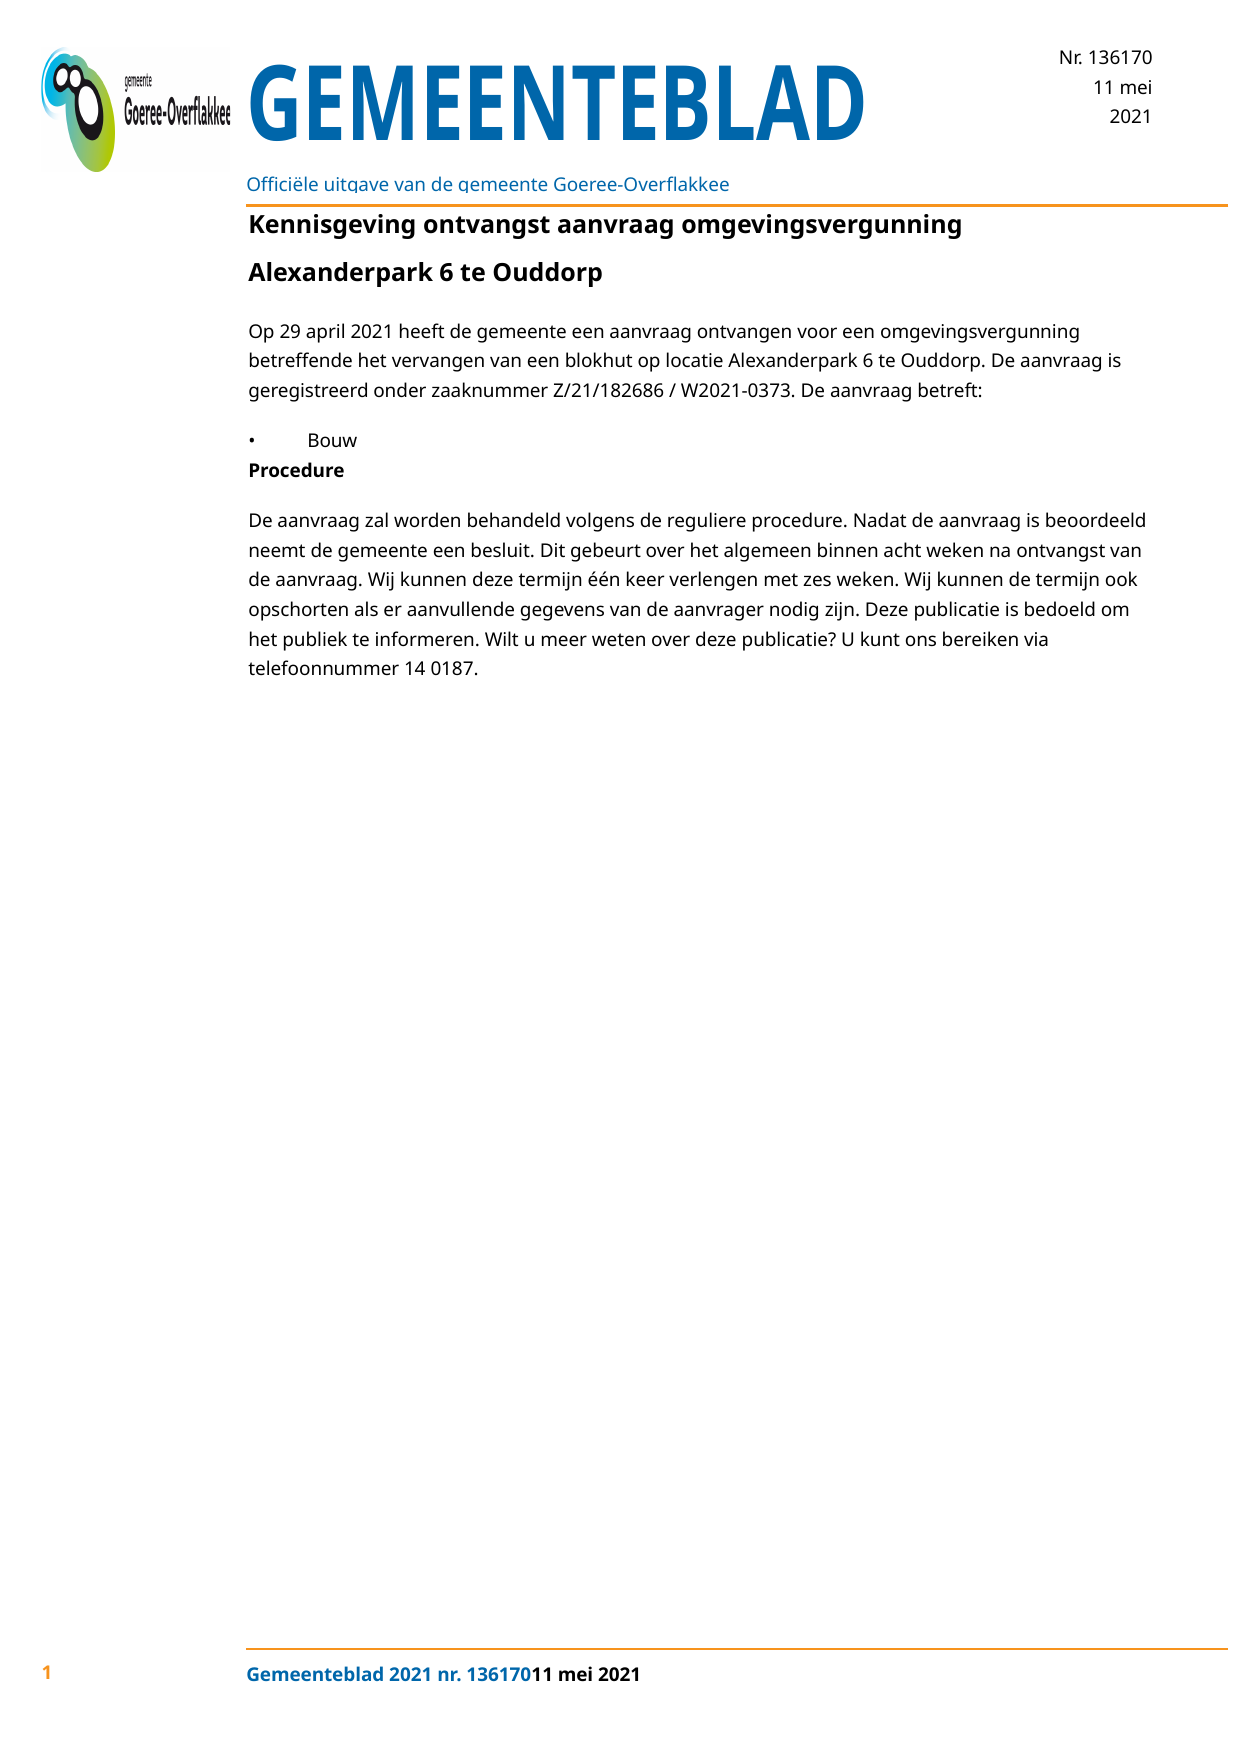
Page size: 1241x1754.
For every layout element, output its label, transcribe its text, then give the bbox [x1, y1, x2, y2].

text Procedure [248, 457, 1152, 483]
text Op 29 april 2021 heeft de gemeente een aanvraag ontvangen voor een omgevingsvergunning betreffende het vervangen van een blokhut op locatie Alexanderpark 6 te Ouddorp. De aanvraag is geregistreerd onder zaaknummer Z/21/182686 / W2021-0373. De aanvraag betreft: [248, 318, 1152, 403]
text De aanvraag zal worden behandeld volgens de reguliere procedure. Nadat de aanvraag is beoordeeld neemt de gemeente een besluit. Dit gebeurt over het algemeen binnen acht weken na ontvangst van de aanvraag. Wij kunnen deze termijn één keer verlengen met zes weken. Wij kunnen de termijn ook opschorten als er aanvullende gegevens van de aanvrager nodig zijn. Deze publicatie is bedoeld om het publiek te informeren. Wilt u meer weten over deze publicatie? U kunt ons bereiken via telefoonnummer 14 0187. [248, 507, 1152, 681]
list Bouw [248, 427, 1152, 453]
text Kennisgeving ontvangst aanvraag omgevingsvergunning Alexanderpark 6 te Ouddorp [248, 207, 1152, 288]
picture [41, 47, 231, 172]
